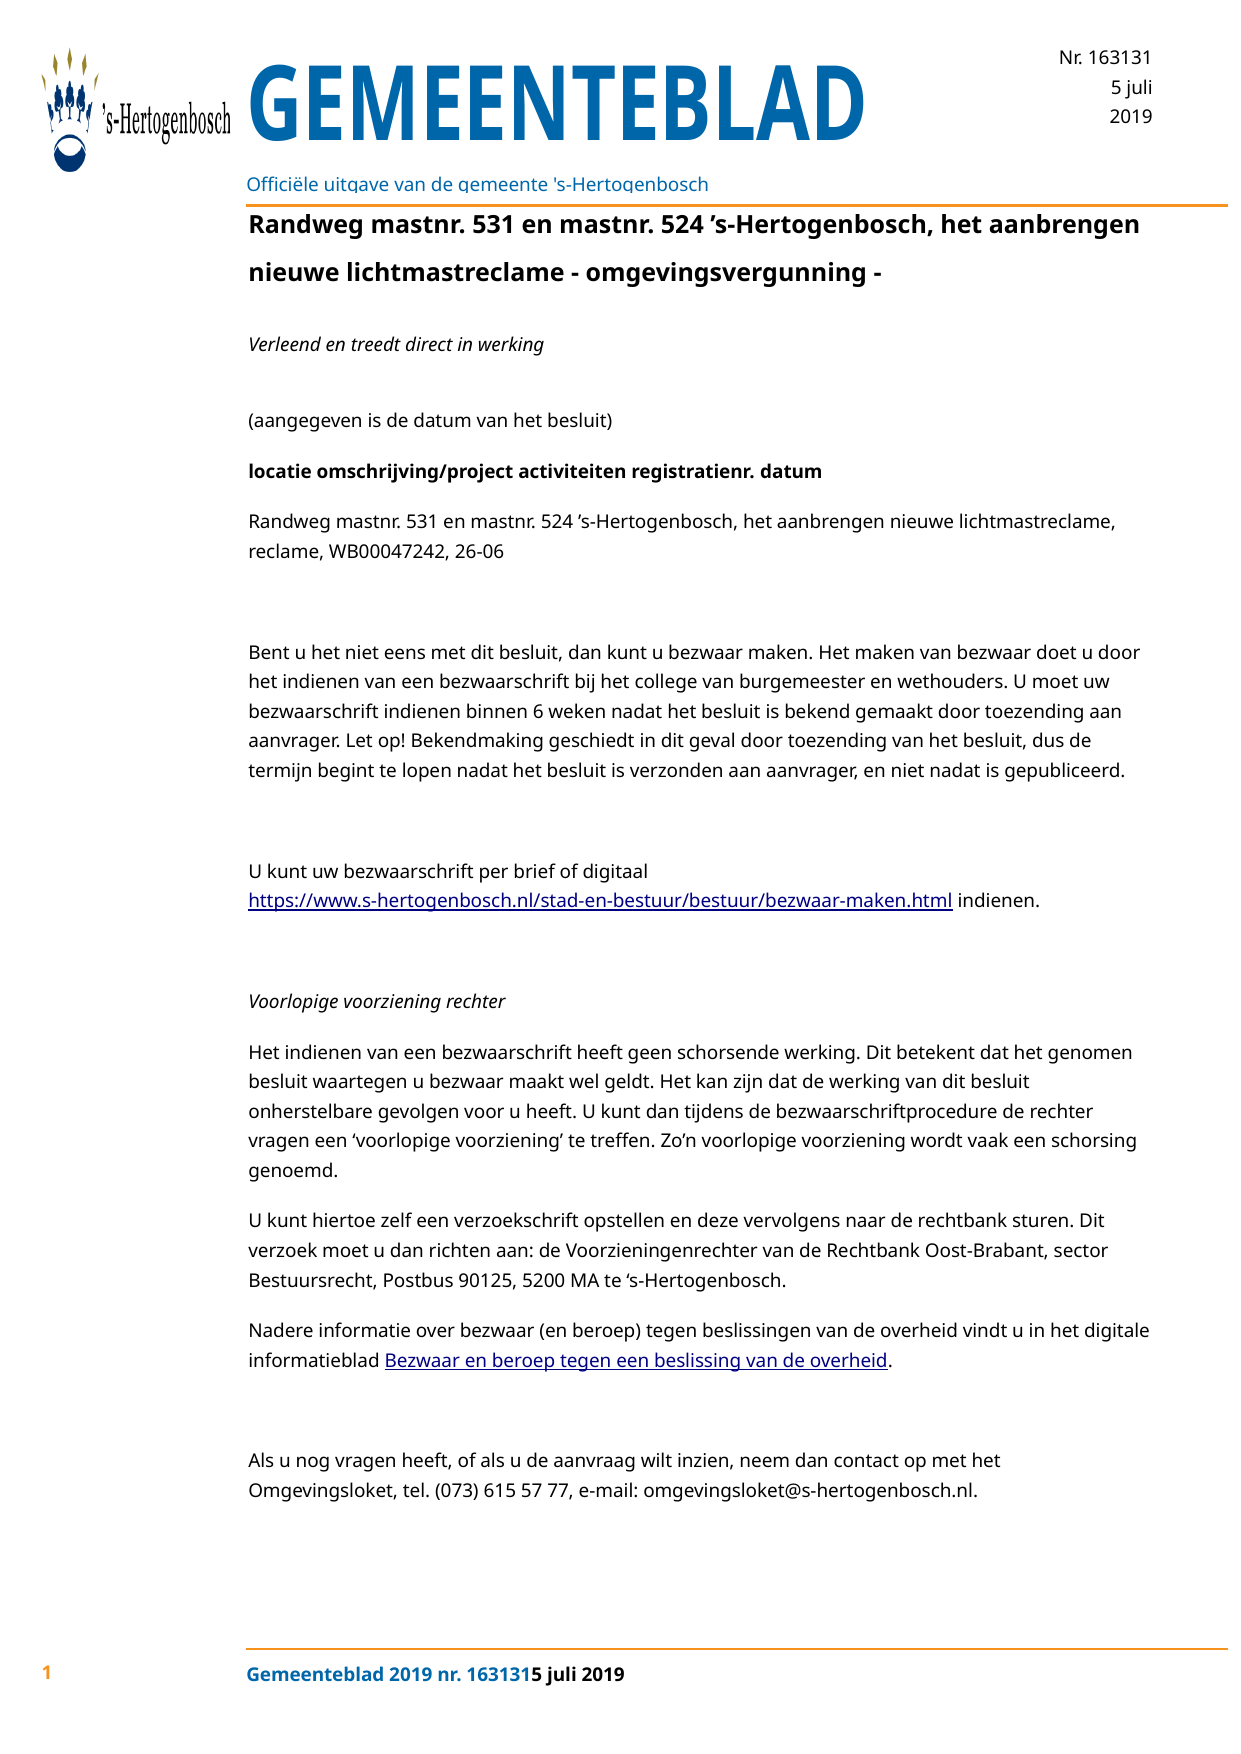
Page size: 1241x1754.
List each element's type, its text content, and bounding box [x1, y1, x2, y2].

text (aangegeven is de datum van het besluit) [248, 408, 1152, 433]
text Randweg mastnr. 531 en mastnr. 524 ’s-Hertogenbosch, het aanbrengen nieuwe lichtmastreclame, reclame, WB00047242, 26-06 [248, 508, 1152, 564]
text U kunt hiertoe zelf een verzoekschrift opstellen en deze vervolgens naar de rechtbank sturen. Dit verzoek moet u dan richten aan: de Voorzieningenrechter van de Rechtbank Oost-Brabant, sector Bestuursrecht, Postbus 90125, 5200 MA te ‘s-Hertogenbosch. [248, 1208, 1152, 1292]
text locatie omschrijving/project activiteiten registratienr. datum [248, 458, 1152, 484]
text Nadere informatie over bezwaar (en beroep) tegen beslissingen van de overheid vindt u in het digitale informatieblad Bezwaar en beroep tegen een beslissing van de overheid. [248, 1317, 1152, 1372]
text Bent u het niet eens met dit besluit, dan kunt u bezwaar maken. Het maken van bezwaar doet u door het indienen van een bezwaarschrift bij het college van burgemeester en wethouders. U moet uw bezwaarschrift indienen binnen 6 weken nadat het besluit is bekend gemaakt door toezending aan aanvrager. Let op! Bekendmaking geschiedt in dit geval door toezending van het besluit, dus de termijn begint te lopen nadat het besluit is verzonden aan aanvrager, en niet nadat is gepubliceerd. [248, 639, 1152, 783]
picture [41, 47, 231, 172]
text Het indienen van een bezwaarschrift heeft geen schorsende werking. Dit betekent dat het genomen besluit waartegen u bezwaar maakt wel geldt. Het kan zijn dat de werking van dit besluit onherstelbare gevolgen voor u heeft. U kunt dan tijdens de bezwaarschriftprocedure de rechter vragen een ‘voorlopige voorziening’ te treffen. Zo’n voorlopige voorziening wordt vaak een schorsing genoemd. [248, 1039, 1152, 1183]
text Verleend en treedt direct in werking [248, 331, 1152, 357]
text U kunt uw bezwaarschrift per brief of digitaal https://www.s-hertogenbosch.nl/stad-en-bestuur/bestuur/bezwaar-maken.html indienen. [248, 858, 1152, 913]
text Voorlopige voorziening rechter [248, 988, 1152, 1014]
text Randweg mastnr. 531 en mastnr. 524 ’s-Hertogenbosch, het aanbrengen nieuwe lichtmastreclame - omgevingsvergunning - [248, 207, 1152, 288]
text Als u nog vragen heeft, of als u de aanvraag wilt inzien, neem dan contact op met het Omgevingsloket, tel. (073) 615 57 77, e-mail: omgevingsloket@s-hertogenbosch.nl. [248, 1448, 1152, 1503]
